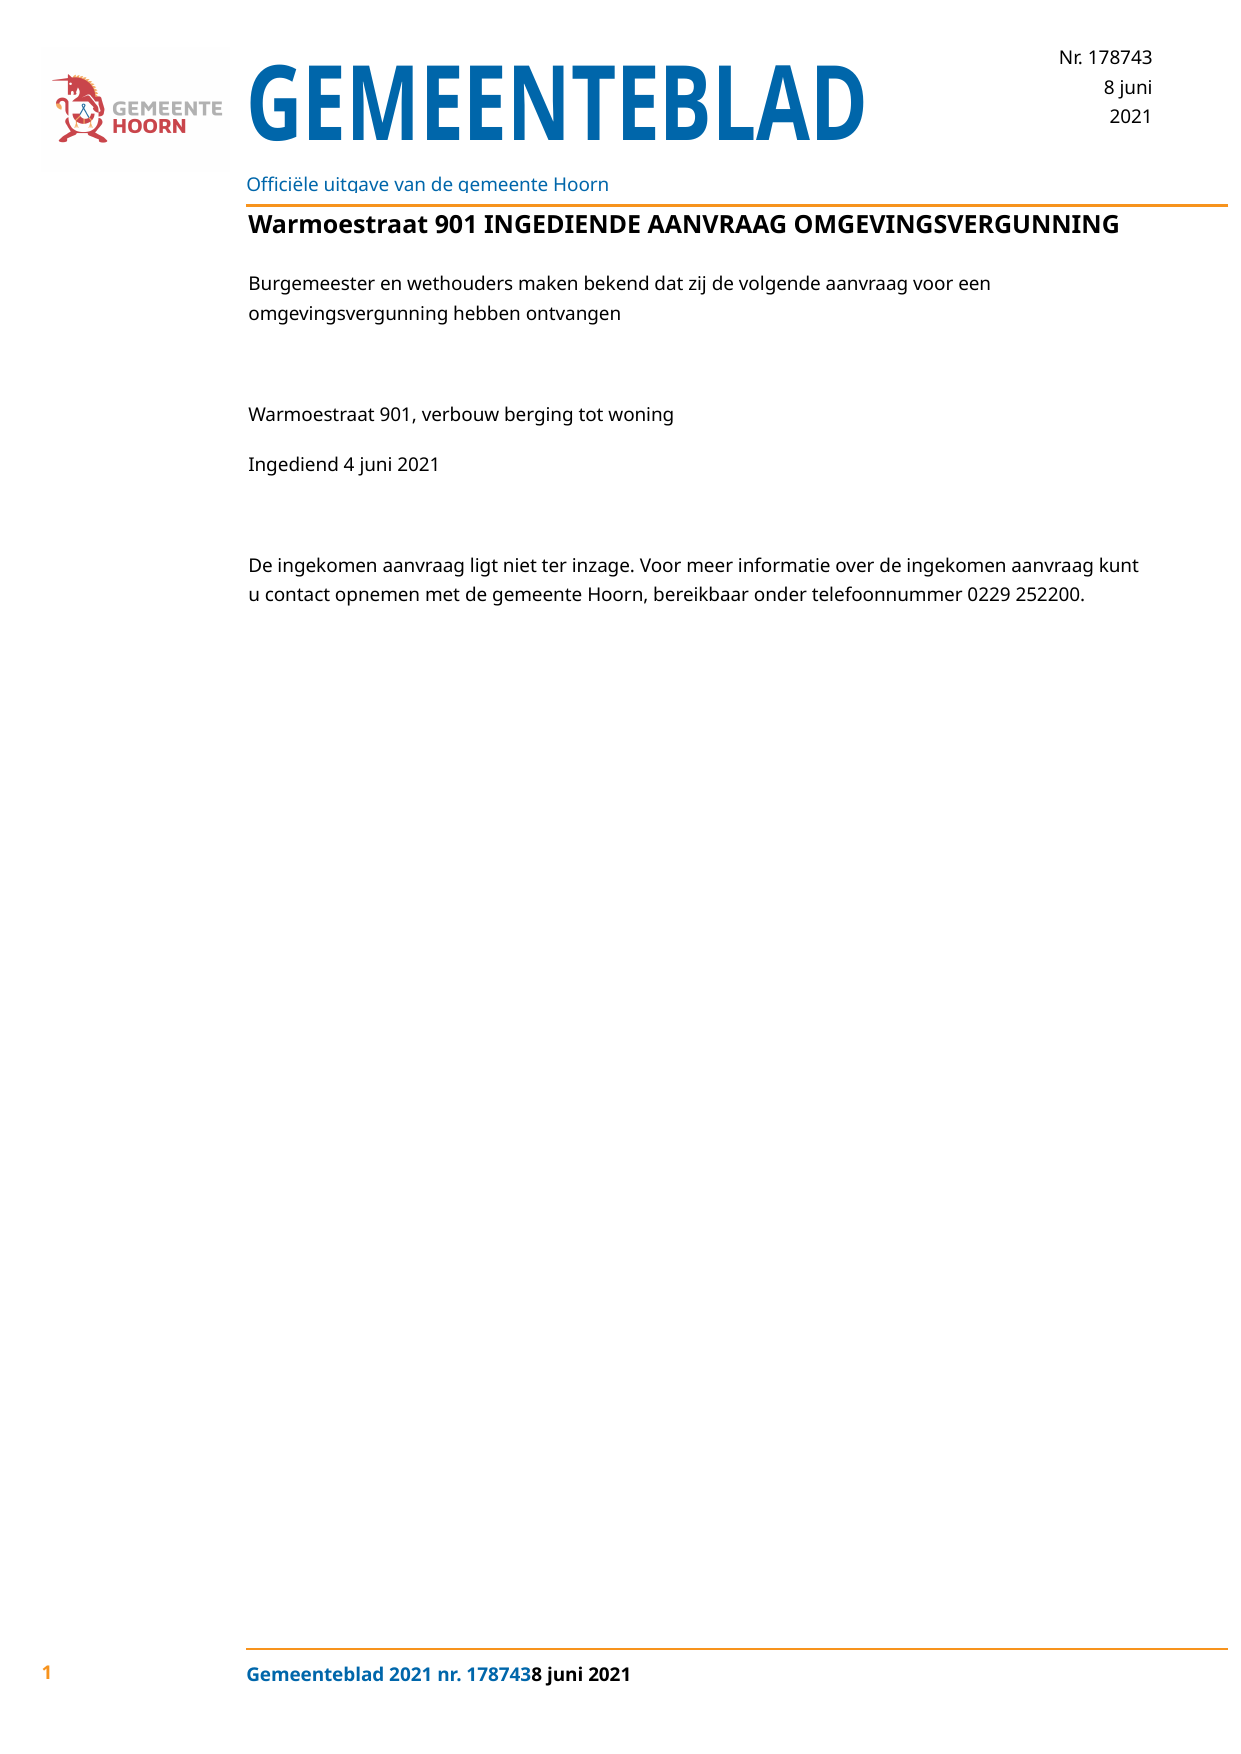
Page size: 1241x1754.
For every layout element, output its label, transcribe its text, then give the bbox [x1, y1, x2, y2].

picture [41, 47, 231, 172]
text De ingekomen aanvraag ligt niet ter inzage. Voor meer informatie over de ingekomen aanvraag kunt u contact opnemen met de gemeente Hoorn, bereikbaar onder telefoonnummer 0229 252200. [248, 552, 1152, 607]
text Warmoestraat 901, verbouw berging tot woning [248, 401, 1152, 426]
text Burgemeester en wethouders maken bekend dat zij de volgende aanvraag voor een omgevingsvergunning hebben ontvangen [248, 270, 1152, 326]
text Warmoestraat 901 INGEDIENDE AANVRAAG OMGEVINGSVERGUNNING [248, 207, 1152, 241]
text Ingediend 4 juni 2021 [248, 451, 1152, 477]
